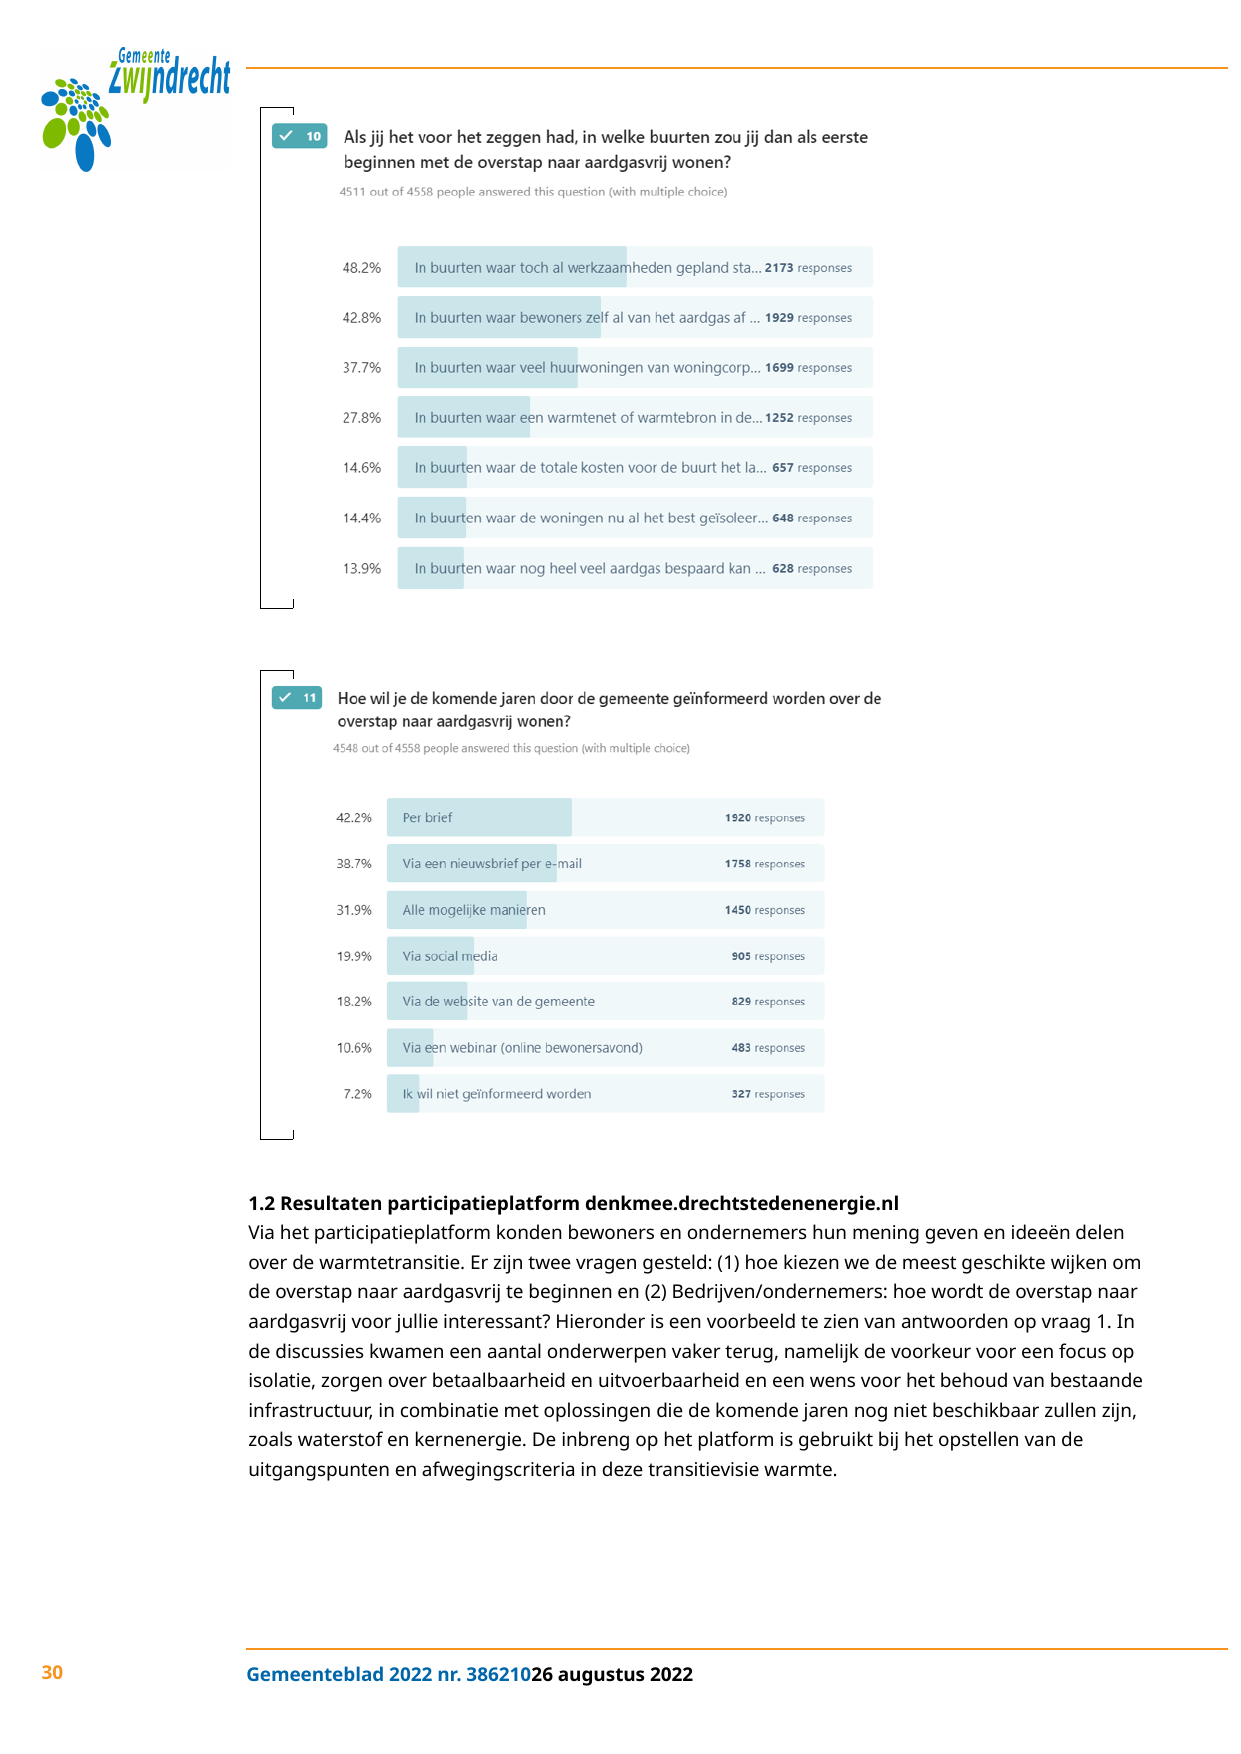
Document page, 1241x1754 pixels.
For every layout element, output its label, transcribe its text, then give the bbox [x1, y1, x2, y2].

text Via het participatieplatform konden bewoners en ondernemers hun mening geven en ideeën delen over de warmtetransitie. Er zijn twee vragen gesteld: (1) hoe kiezen we de meest geschikte wijken om de overstap naar aardgasvrij te beginnen en (2) Bedrijven/ondernemers: hoe wordt de overstap naar aardgasvrij voor jullie interessant? Hieronder is een voorbeeld te zien van antwoorden op vraag 1. In de discussies kwamen een aantal onderwerpen vaker terug, namelijk de voorkeur voor een focus op isolatie, zorgen over betaalbaarheid en uitvoerbaarheid en een wens voor het behoud van bestaande infrastructuur, in combinatie met oplossingen die de komende jaren nog niet beschikbaar zullen zijn, zoals waterstof en kernenergie. De inbreng op het platform is gebruikt bij het opstellen van de uitgangspunten en afwegingscriteria in deze transitievisie warmte. [248, 1219, 1152, 1482]
text 1.2 Resultaten participatieplatform denkmee.drechtstedenenergie.nl [248, 1190, 1152, 1216]
picture [268, 115, 889, 599]
picture [41, 47, 231, 172]
picture [268, 679, 889, 1130]
